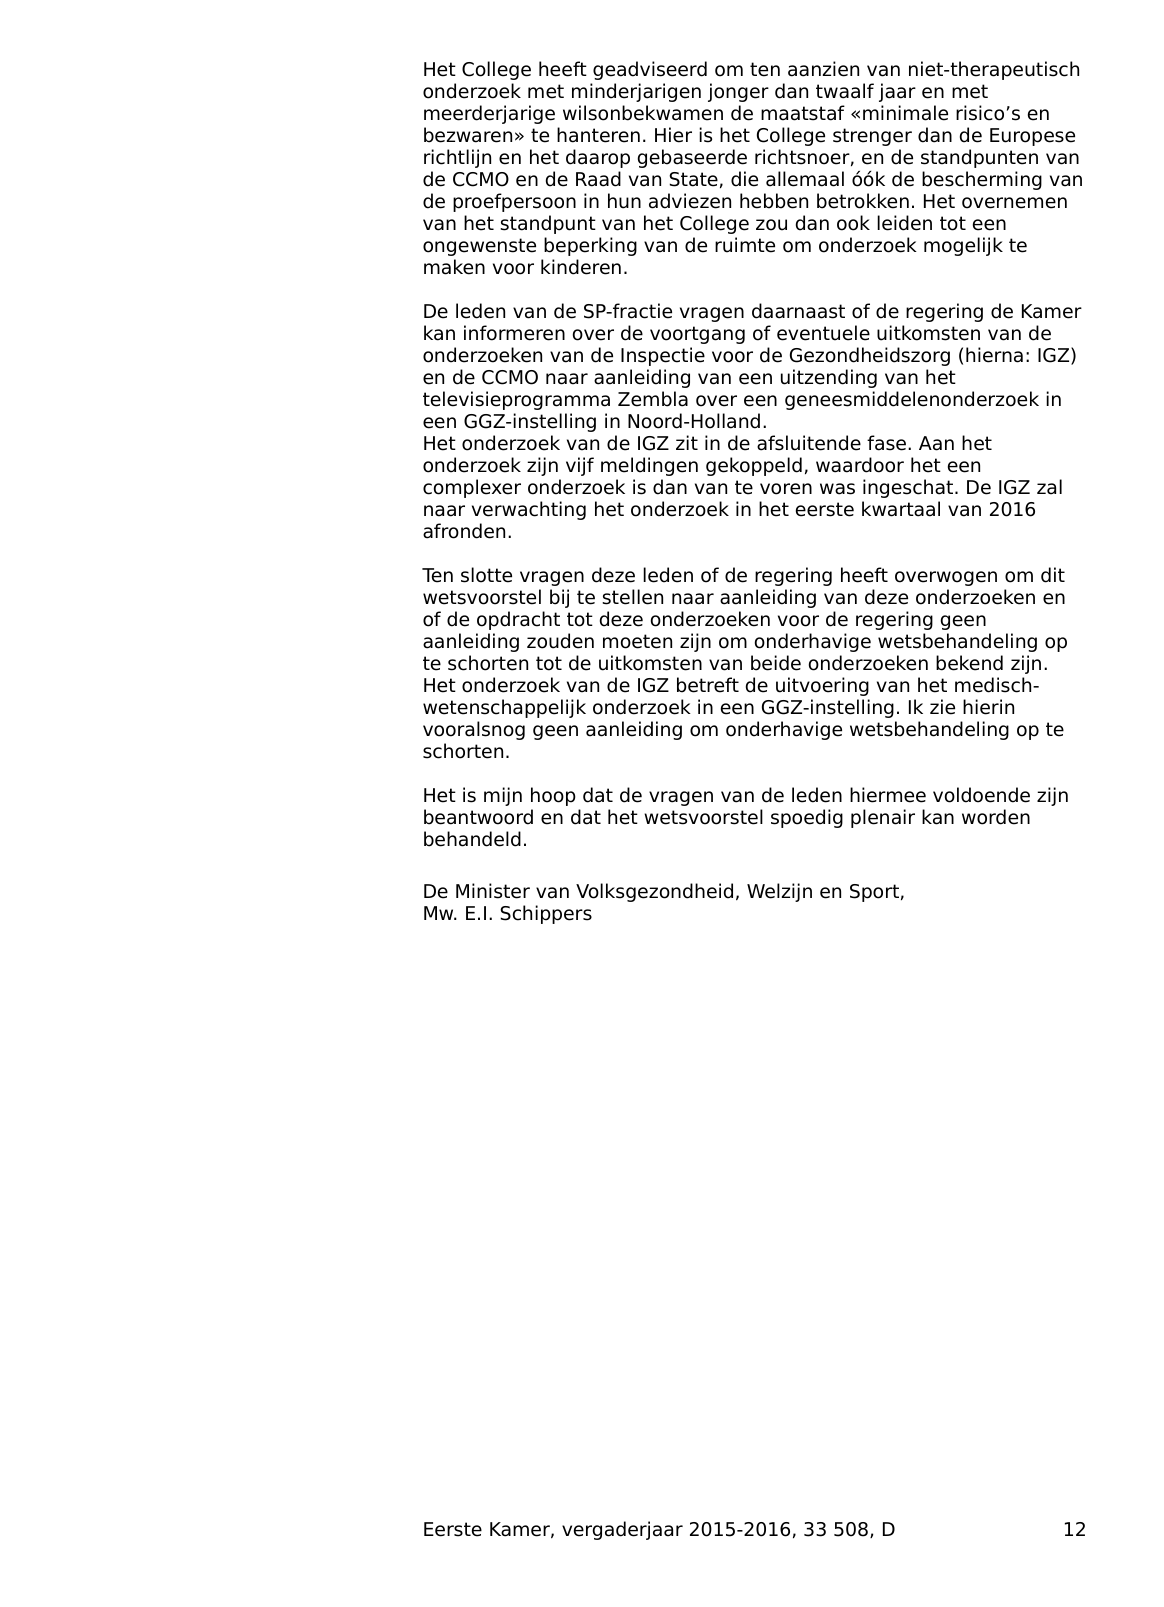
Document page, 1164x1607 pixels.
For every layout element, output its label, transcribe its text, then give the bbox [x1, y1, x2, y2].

text Het is mijn hoop dat de vragen van de leden hiermee voldoende zijn beantwoord en dat het wetsvoorstel spoedig plenair kan worden behandeld. [422, 785, 1087, 851]
text Het onderzoek van de IGZ zit in de afsluitende fase. Aan het onderzoek zijn vijf meldingen gekoppeld, waardoor het een complexer onderzoek is dan van te voren was ingeschat. De IGZ zal naar verwachting het onderzoek in het eerste kwartaal van 2016 afronden. [422, 433, 1087, 543]
text De leden van de SP-fractie vragen daarnaast of de regering de Kamer kan informeren over de voortgang of eventuele uitkomsten van de onderzoeken van de Inspectie voor de Gezondheidszorg (hierna: IGZ) en de CCMO naar aanleiding van een uitzending van het televisieprogramma Zembla over een geneesmiddelenonderzoek in een GGZ-instelling in Noord-Holland. [422, 301, 1087, 433]
text Het College heeft geadviseerd om ten aanzien van niet-therapeutisch onderzoek met minderjarigen jonger dan twaalf jaar en met meerderjarige wilsonbekwamen de maatstaf «minimale risico’s en bezwaren» te hanteren. Hier is het College strenger dan de Europese richtlijn en het daarop gebaseerde richtsnoer, en de standpunten van de CCMO en de Raad van State, die allemaal óók de bescherming van de proefpersoon in hun adviezen hebben betrokken. Het overnemen van het standpunt van het College zou dan ook leiden tot een ongewenste beperking van de ruimte om onderzoek mogelijk te maken voor kinderen. [422, 59, 1087, 279]
text Ten slotte vragen deze leden of de regering heeft overwogen om dit wetsvoorstel bij te stellen naar aanleiding van deze onderzoeken en of de opdracht tot deze onderzoeken voor de regering geen aanleiding zouden moeten zijn om onderhavige wetsbehandeling op te schorten tot de uitkomsten van beide onderzoeken bekend zijn. [422, 565, 1087, 675]
text De Minister van Volksgezondheid, Welzijn en Sport, Mw. E.I. Schippers [422, 881, 1087, 925]
text Het onderzoek van de IGZ betreft de uitvoering van het medisch-wetenschappelijk onderzoek in een GGZ-instelling. Ik zie hierin vooralsnog geen aanleiding om onderhavige wetsbehandeling op te schorten. [422, 675, 1087, 763]
